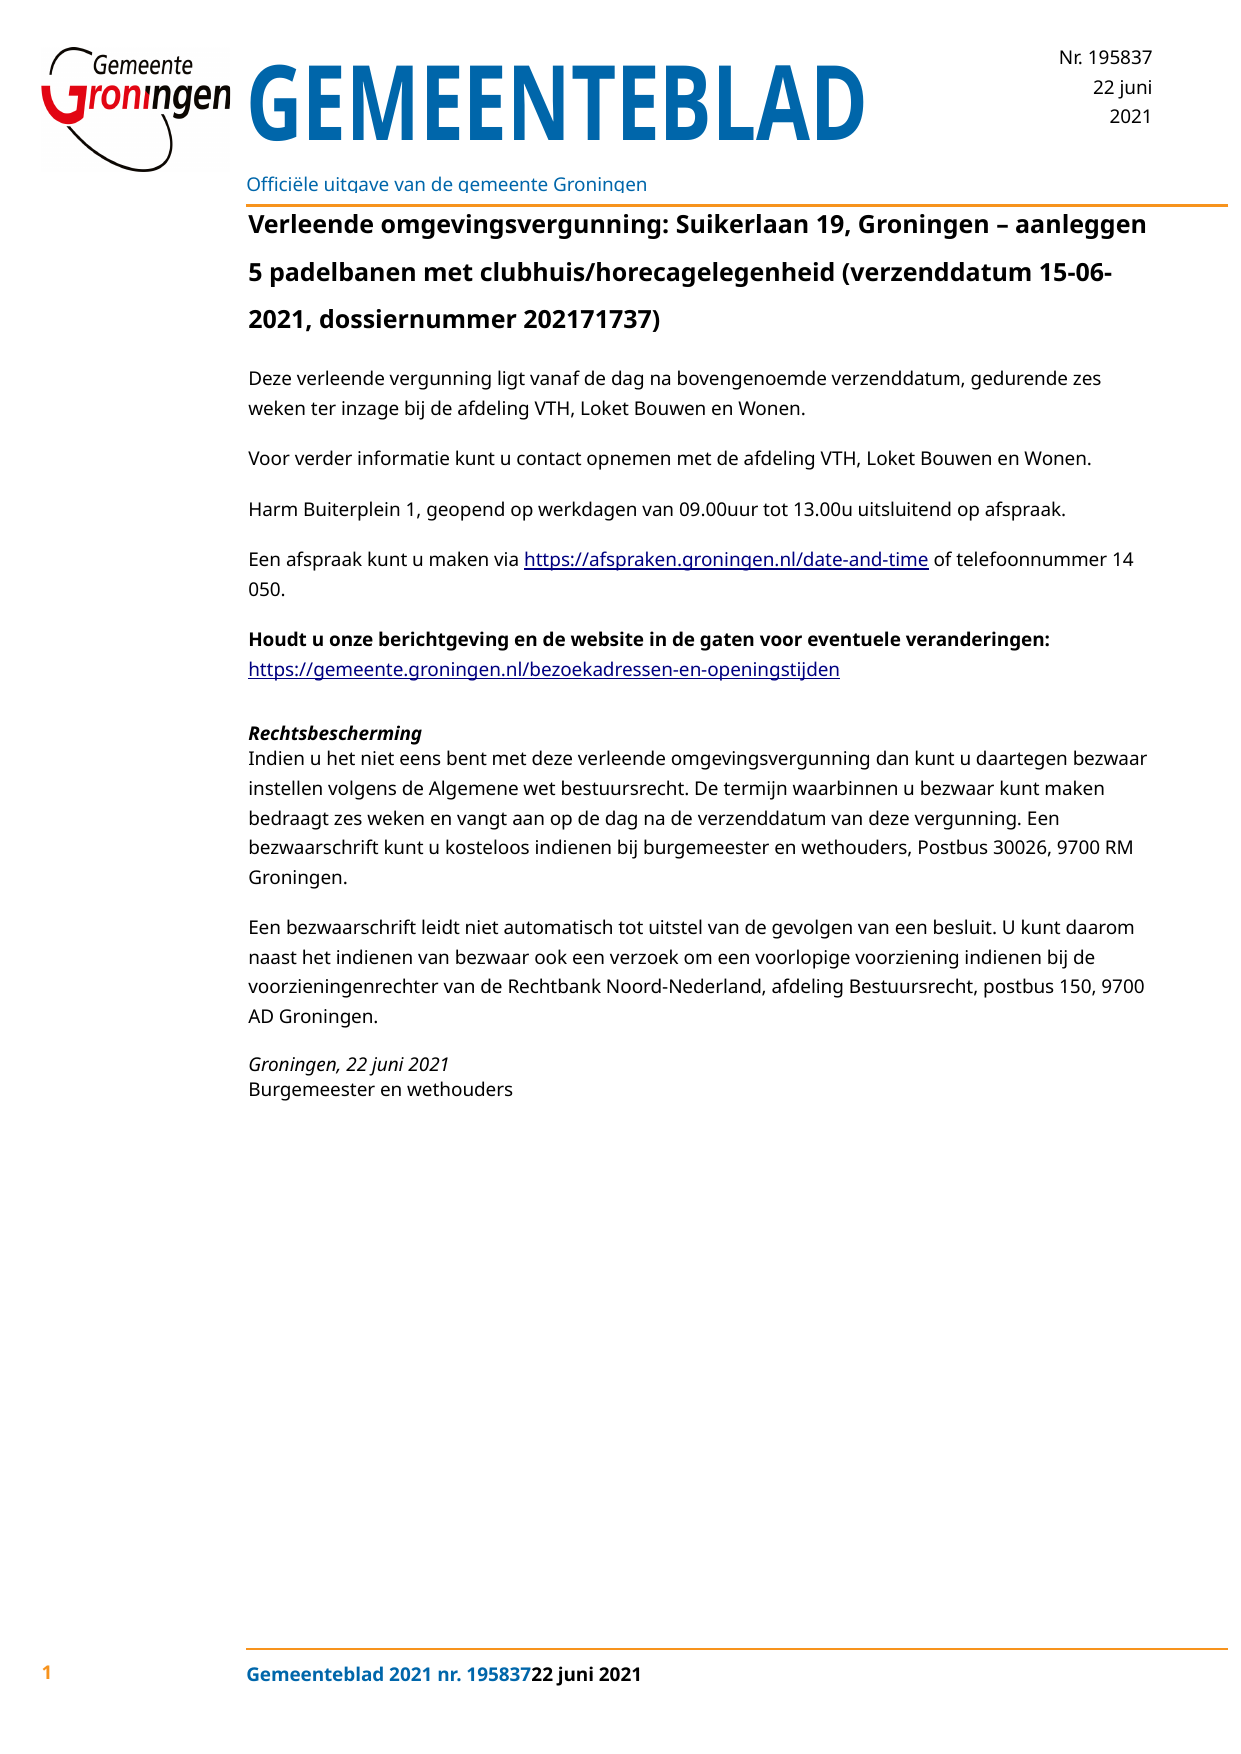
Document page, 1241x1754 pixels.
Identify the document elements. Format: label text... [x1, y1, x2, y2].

text Rechtsbescherming [248, 720, 1152, 746]
text Burgemeester en wethouders [248, 1077, 1152, 1102]
text Groningen, 22 juni 2021 [248, 1051, 1152, 1077]
picture [41, 47, 231, 172]
text Verleende omgevingsvergunning: Suikerlaan 19, Groningen – aanleggen 5 padelbanen met clubhuis/horecagelegenheid (verzenddatum 15-06-2021, dossiernummer 202171737) [248, 207, 1152, 336]
text Harm Buiterplein 1, geopend op werkdagen van 09.00uur tot 13.00u uitsluitend op afspraak. [248, 496, 1152, 522]
text Een bezwaarschrift leidt niet automatisch tot uitstel van de gevolgen van een besluit. U kunt daarom naast het indienen van bezwaar ook een verzoek om een voorlopige voorziening indienen bij de voorzieningenrechter van de Rechtbank Noord-Nederland, afdeling Bestuursrecht, postbus 150, 9700 AD Groningen. [248, 914, 1152, 1029]
text Houdt u onze berichtgeving en de website in de gaten voor eventuele veranderingen: https://gemeente.groningen.nl/bezoekadressen-en-openingstijden [248, 626, 1152, 682]
text Indien u het niet eens bent met deze verleende omgevingsvergunning dan kunt u daartegen bezwaar instellen volgens de Algemene wet bestuursrecht. De termijn waarbinnen u bezwaar kunt maken bedraagt zes weken en vangt aan op de dag na de verzenddatum van deze vergunning. Een bezwaarschrift kunt u kosteloos indienen bij burgemeester en wethouders, Postbus 30026, 9700 RM Groningen. [248, 746, 1152, 890]
text Een afspraak kunt u maken via https://afspraken.groningen.nl/date-and-time of telefoonnummer 14 050. [248, 546, 1152, 602]
text Voor verder informatie kunt u contact opnemen met de afdeling VTH, Loket Bouwen en Wonen. [248, 446, 1152, 471]
text Deze verleende vergunning ligt vanaf de dag na bovengenoemde verzenddatum, gedurende zes weken ter inzage bij de afdeling VTH, Loket Bouwen en Wonen. [248, 366, 1152, 421]
